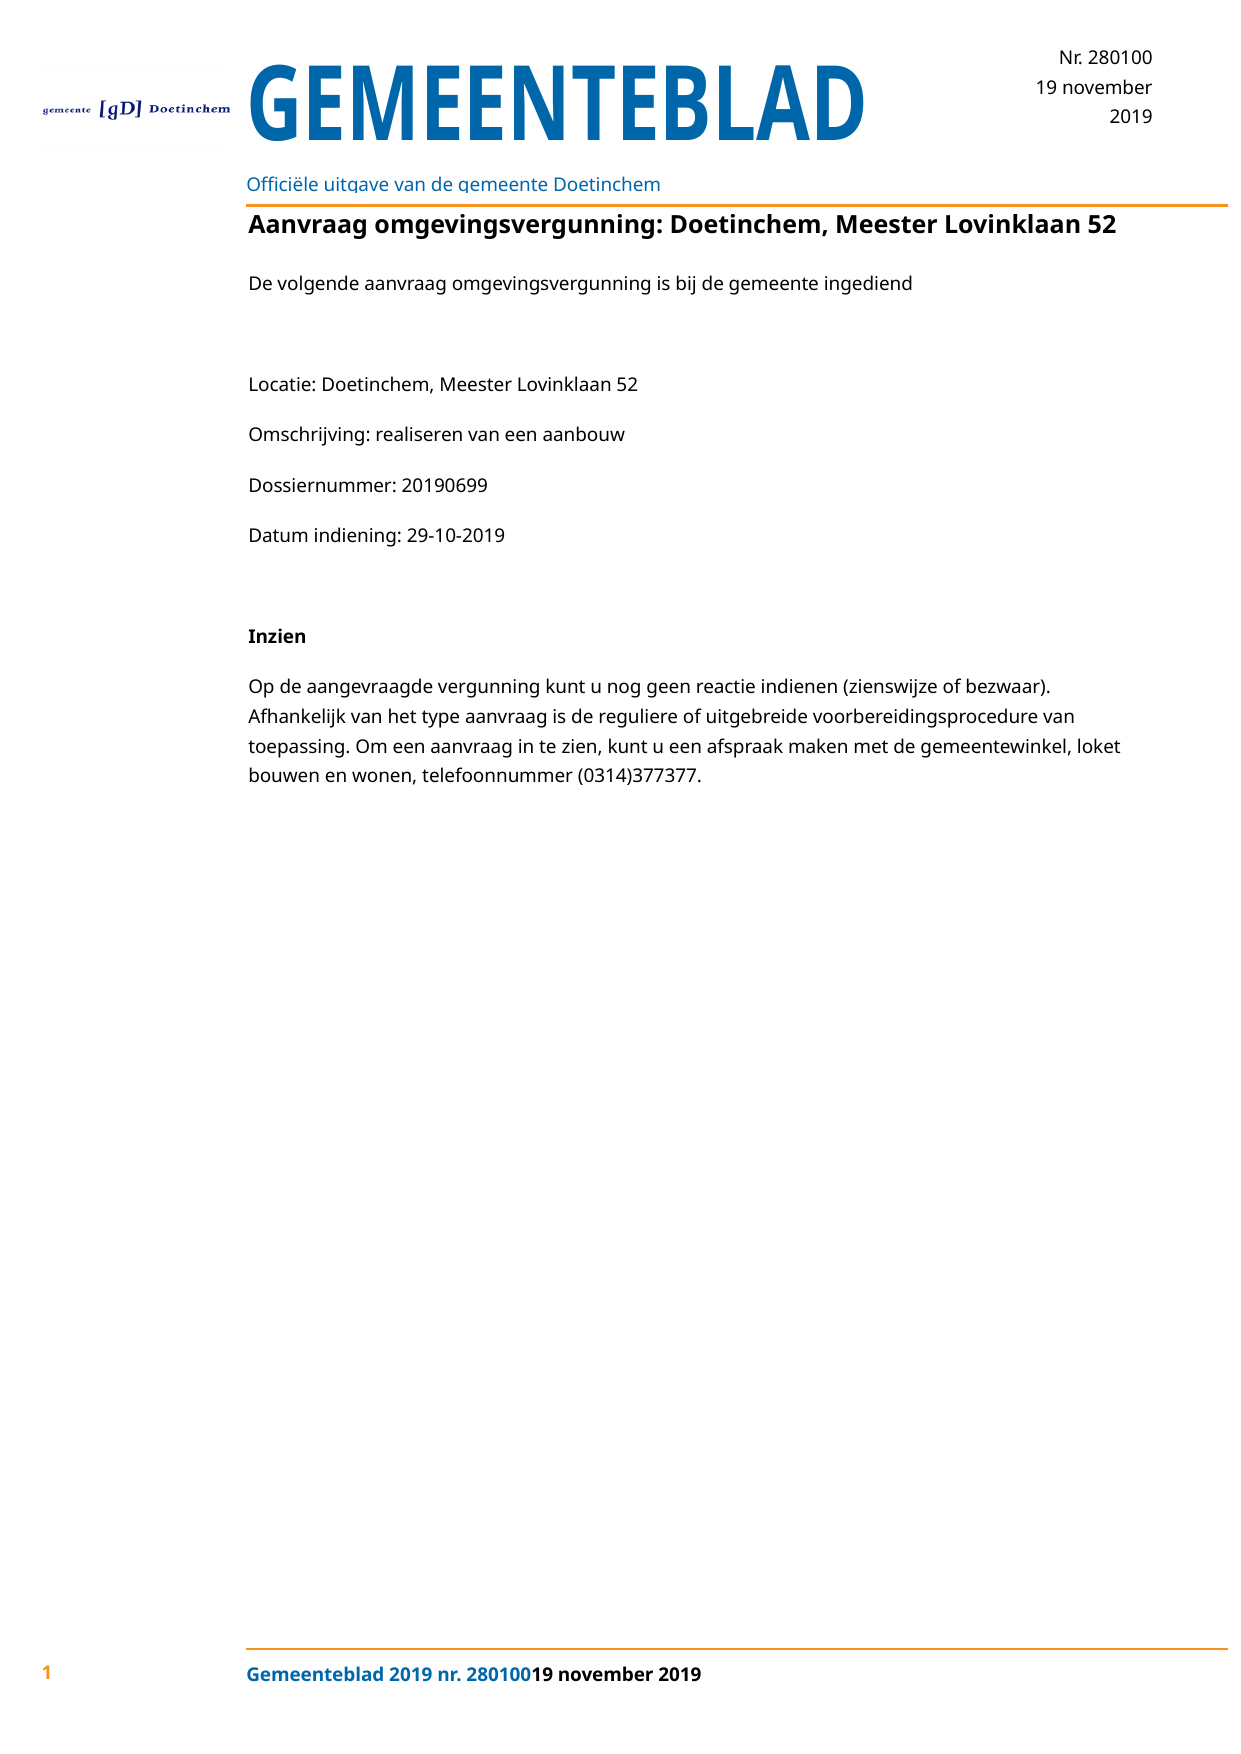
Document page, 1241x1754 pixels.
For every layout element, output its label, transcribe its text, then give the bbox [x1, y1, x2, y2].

text De volgende aanvraag omgevingsvergunning is bij de gemeente ingediend [248, 270, 1152, 296]
text Op de aangevraagde vergunning kunt u nog geen reactie indienen (zienswijze of bezwaar). Afhankelijk van het type aanvraag is de reguliere of uitgebreide voorbereidingsprocedure van toepassing. Om een aanvraag in te zien, kunt u een afspraak maken met de gemeentewinkel, loket bouwen en wonen, telefoonnummer (0314)377377. [248, 674, 1152, 788]
text Dossiernummer: 20190699 [248, 472, 1152, 498]
text Locatie: Doetinchem, Meester Lovinklaan 52 [248, 371, 1152, 397]
picture [41, 47, 231, 172]
text Omschrijving: realiseren van een aanbouw [248, 422, 1152, 447]
text Aanvraag omgevingsvergunning: Doetinchem, Meester Lovinklaan 52 [248, 207, 1152, 241]
text Datum indiening: 29-10-2019 [248, 522, 1152, 548]
text Inzien [248, 623, 1152, 649]
